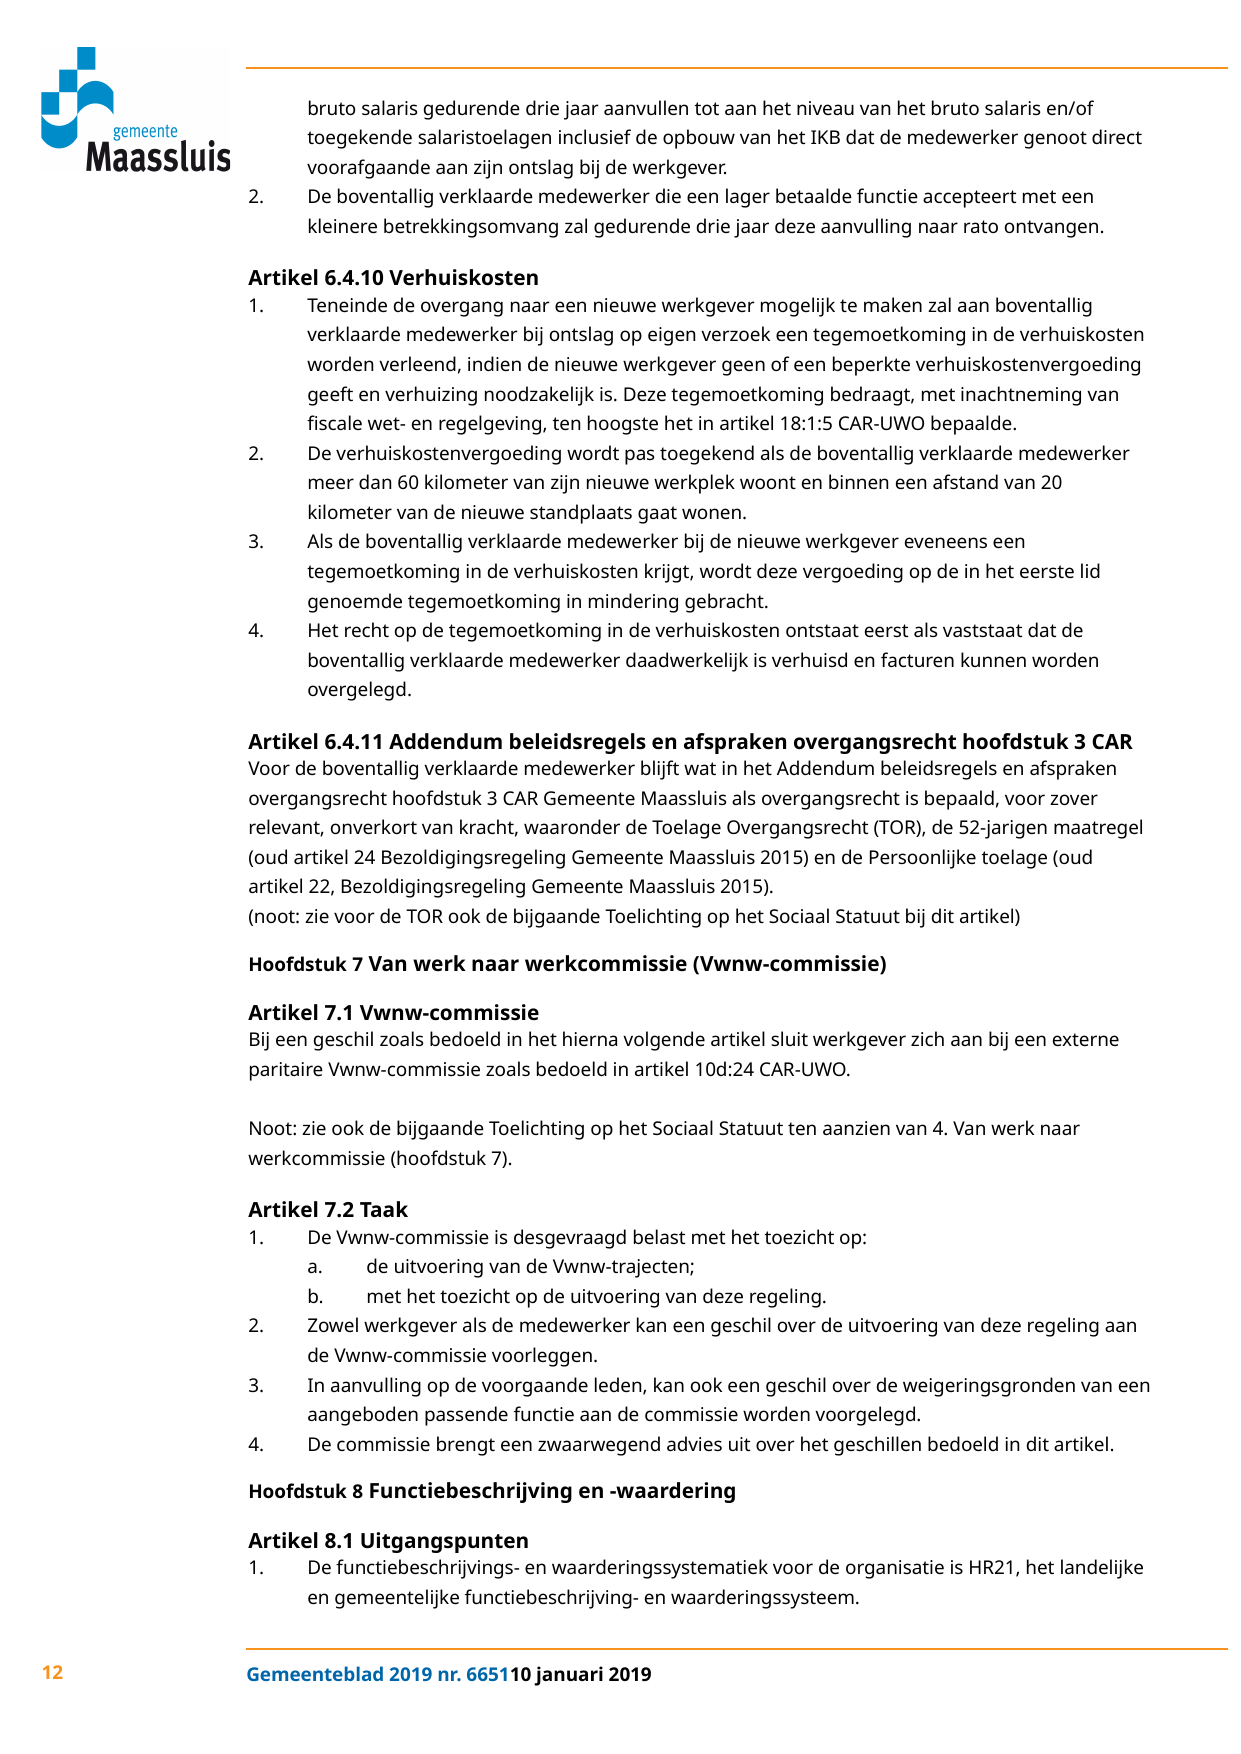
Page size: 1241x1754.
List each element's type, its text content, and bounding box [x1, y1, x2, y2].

text Bij een geschil zoals bedoeld in het hierna volgende artikel sluit werkgever zich aan bij een externe paritaire Vwnw-commissie zoals bedoeld in artikel 10d:24 CAR-UWO. [248, 1027, 1152, 1082]
list Teneinde de overgang naar een nieuwe werkgever mogelijk te maken zal aan boventallig verklaarde medewerker bij ontslag op eigen verzoek een tegemoetkoming in de verhuiskosten worden verleend, indien de nieuwe werkgever geen of een beperkte verhuiskostenvergoeding geeft en verhuizing noodzakelijk is. Deze tegemoetkoming bedraagt, met inachtneming van fiscale wet- en regelgeving, ten hoogste het in artikel 18:1:5 CAR-UWO bepaalde. [248, 292, 1152, 436]
list De boventallig verklaarde medewerker die een lager betaalde functie accepteert met een kleinere betrekkingsomvang zal gedurende drie jaar deze aanvulling naar rato ontvangen. [248, 183, 1152, 239]
picture [41, 47, 231, 172]
text (noot: zie voor de TOR ook de bijgaande Toelichting op het Sociaal Statuut bij dit artikel) [248, 903, 1152, 929]
list In aanvulling op de voorgaande leden, kan ook een geschil over de weigeringsgronden van een aangeboden passende functie aan de commissie worden voorgelegd. [248, 1372, 1152, 1427]
list Het recht op de tegemoetkoming in de verhuiskosten ontstaat eerst als vaststaat dat de boventallig verklaarde medewerker daadwerkelijk is verhuisd en facturen kunnen worden overgelegd. [248, 617, 1152, 702]
list De functiebeschrijvings- en waarderingssystematiek voor de organisatie is HR21, het landelijke en gemeentelijke functiebeschrijving- en waarderingssysteem. [248, 1554, 1152, 1609]
list de uitvoering van de Vwnw-trajecten; [307, 1253, 1152, 1279]
text Artikel 6.4.11 Addendum beleidsregels en afspraken overgangsrecht hoofdstuk 3 CAR [248, 727, 1152, 755]
list met het toezicht op de uitvoering van deze regeling. [307, 1283, 1152, 1309]
list Als de boventallig verklaarde medewerker bij de nieuwe werkgever eveneens een tegemoetkoming in de verhuiskosten krijgt, wordt deze vergoeding op de in het eerste lid genoemde tegemoetkoming in mindering gebracht. [248, 529, 1152, 613]
list De verhuiskostenvergoeding wordt pas toegekend als de boventallig verklaarde medewerker meer dan 60 kilometer van zijn nieuwe werkplek woont en binnen een afstand van 20 kilometer van de nieuwe standplaats gaat wonen. [248, 440, 1152, 525]
text Artikel 6.4.10 Verhuiskosten [248, 263, 1152, 292]
text Hoofdstuk 7 Van werk naar werkcommissie (Vwnw-commissie) [248, 949, 1152, 977]
list De Vwnw-commissie is desgevraagd belast met het toezicht op: [248, 1224, 1152, 1249]
text Hoofdstuk 8 Functiebeschrijving en -waardering [248, 1477, 1152, 1505]
text Artikel 7.2 Taak [248, 1195, 1152, 1224]
picture [41, 47, 77, 92]
text Voor de boventallig verklaarde medewerker blijft wat in het Addendum beleidsregels en afspraken overgangsrecht hoofdstuk 3 CAR Gemeente Maassluis als overgangsrecht is bepaald, voor zover relevant, onverkort van kracht, waaronder de Toelage Overgangsrecht (TOR), de 52-jarigen maatregel (oud artikel 24 Bezoldigingsregeling Gemeente Maassluis 2015) en de Persoonlijke toelage (oud artikel 22, Bezoldigingsregeling Gemeente Maassluis 2015). [248, 755, 1152, 899]
text Artikel 7.1 Vwnw-commissie [248, 998, 1152, 1027]
list Zowel werkgever als de medewerker kan een geschil over de uitvoering van deze regeling aan de Vwnw-commissie voorleggen. [248, 1313, 1152, 1368]
list De commissie brengt een zwaarwegend advies uit over het geschillen bedoeld in dit artikel. [248, 1431, 1152, 1457]
list bruto salaris gedurende drie jaar aanvullen tot aan het niveau van het bruto salaris en/of toegekende salaristoelagen inclusief de opbouw van het IKB dat de medewerker genoot direct voorafgaande aan zijn ontslag bij de werkgever. [248, 95, 1152, 180]
text Noot: zie ook de bijgaande Toelichting op het Sociaal Statuut ten aanzien van 4. Van werk naar werkcommissie (hoofdstuk 7). [248, 1115, 1152, 1171]
text Artikel 8.1 Uitgangspunten [248, 1526, 1152, 1554]
